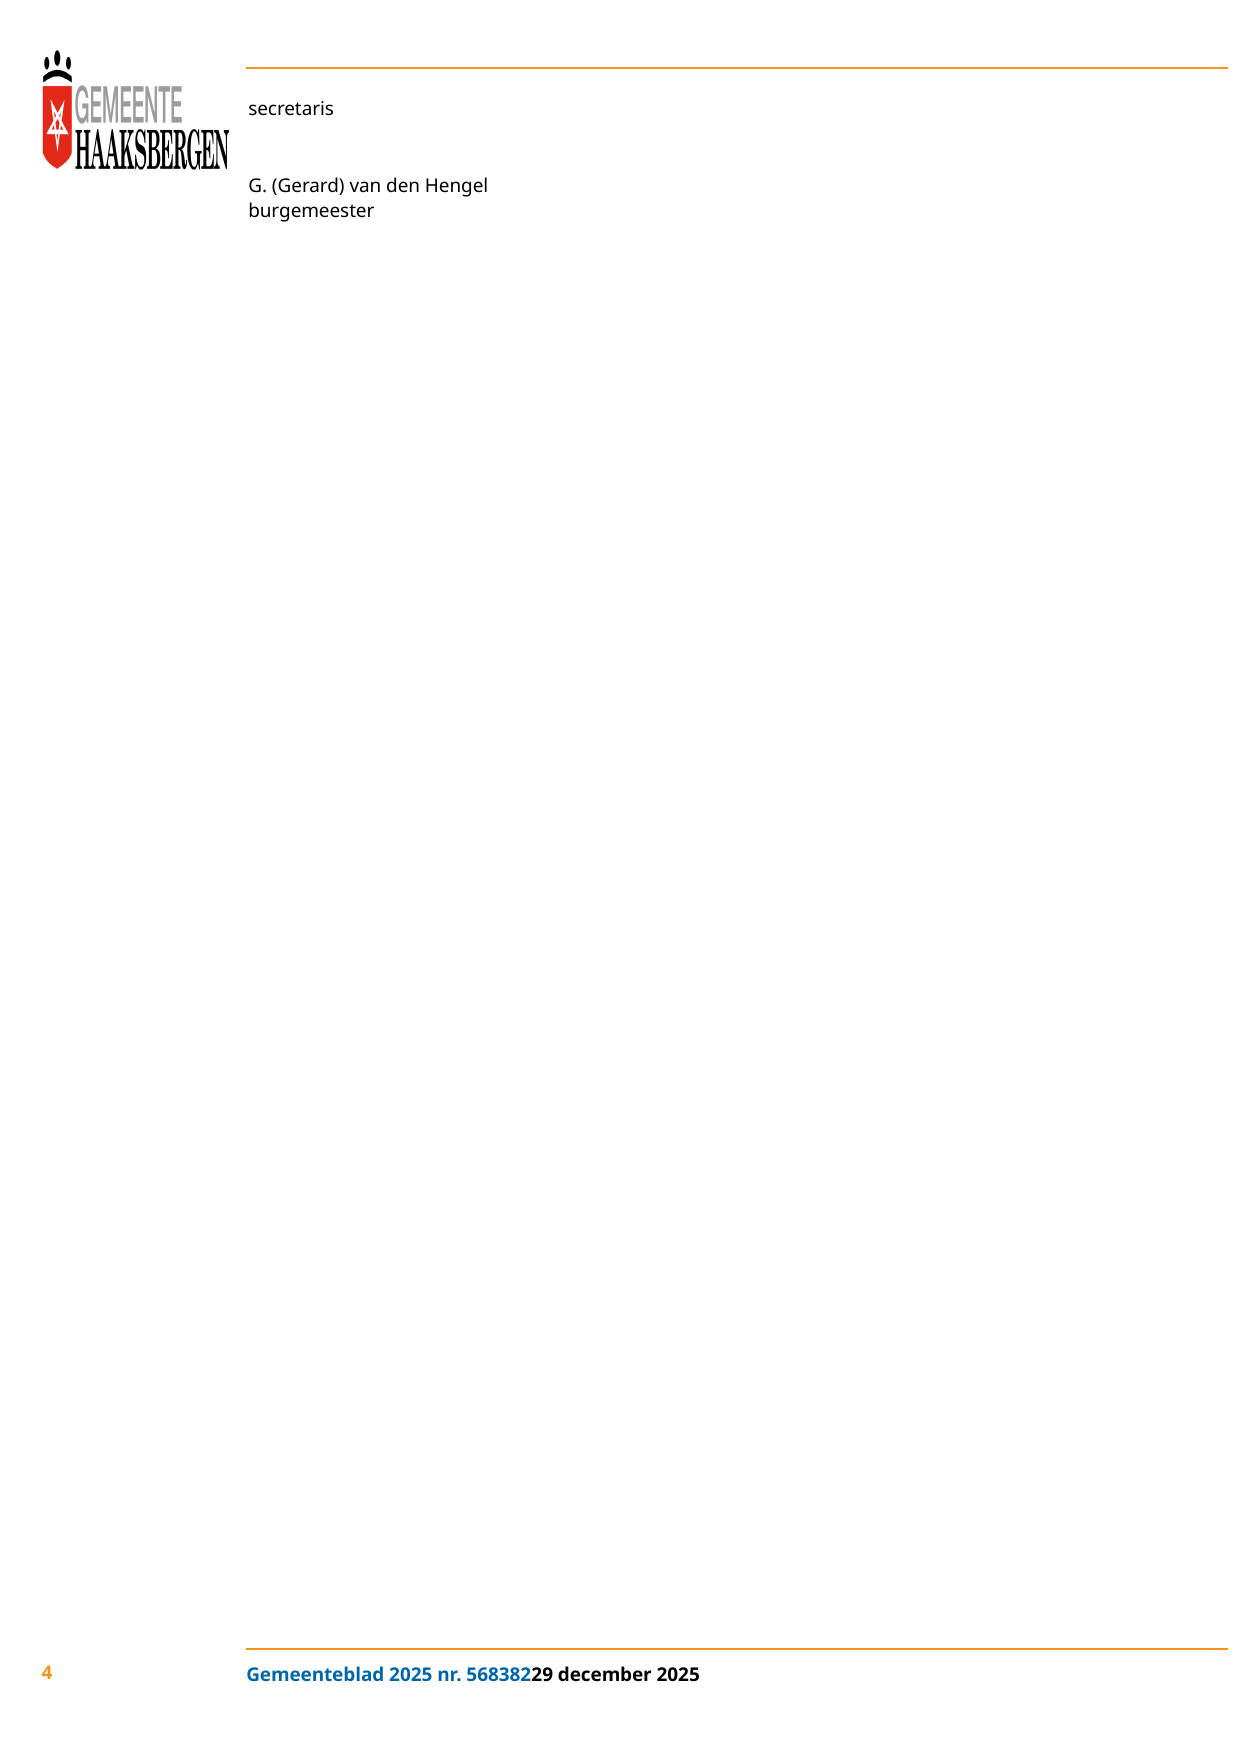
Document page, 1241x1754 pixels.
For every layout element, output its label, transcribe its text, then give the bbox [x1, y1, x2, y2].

text G. (Gerard) van den Hengel [248, 172, 1152, 198]
picture [41, 47, 231, 172]
text burgemeester [248, 198, 1152, 223]
text secretaris [248, 95, 1152, 121]
